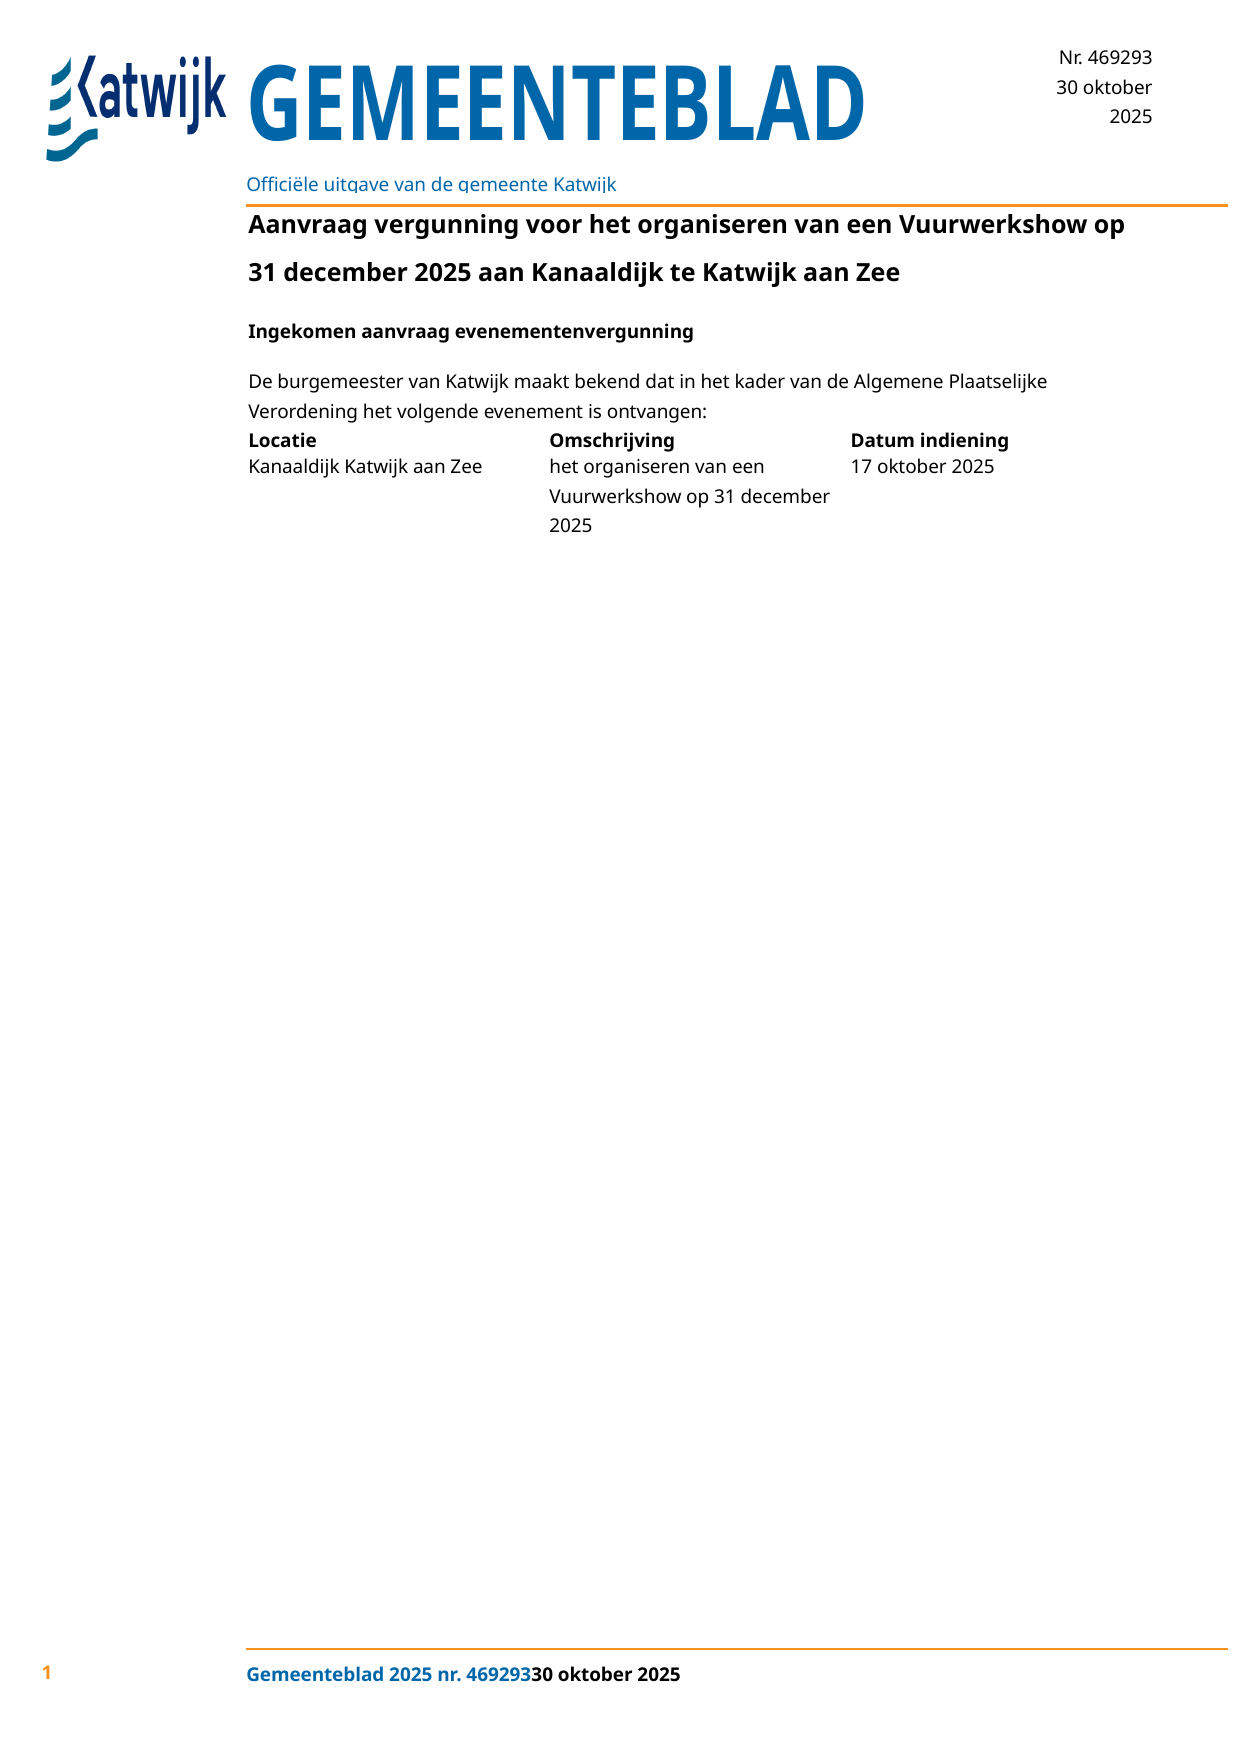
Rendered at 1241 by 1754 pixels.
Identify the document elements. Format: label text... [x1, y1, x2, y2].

table_cell Kanaaldijk Katwijk aan Zee [248, 453, 549, 538]
table_cell 17 oktober 2025 [850, 453, 1152, 538]
text Aanvraag vergunning voor het organiseren van een Vuurwerkshow op 31 december 2025 aan Kanaaldijk te Katwijk aan Zee [248, 207, 1152, 288]
table_header Locatie [248, 428, 549, 453]
text Ingekomen aanvraag evenementenvergunning [248, 318, 1152, 344]
picture [41, 47, 231, 172]
table_cell het organiseren van een Vuurwerkshow op 31 december 2025 [549, 453, 850, 538]
text De burgemeester van Katwijk maakt bekend dat in het kader van de Algemene Plaatselijke Verordening het volgende evenement is ontvangen: [248, 368, 1152, 424]
table_header Datum indiening [850, 428, 1152, 453]
table_header Omschrijving [549, 428, 850, 453]
